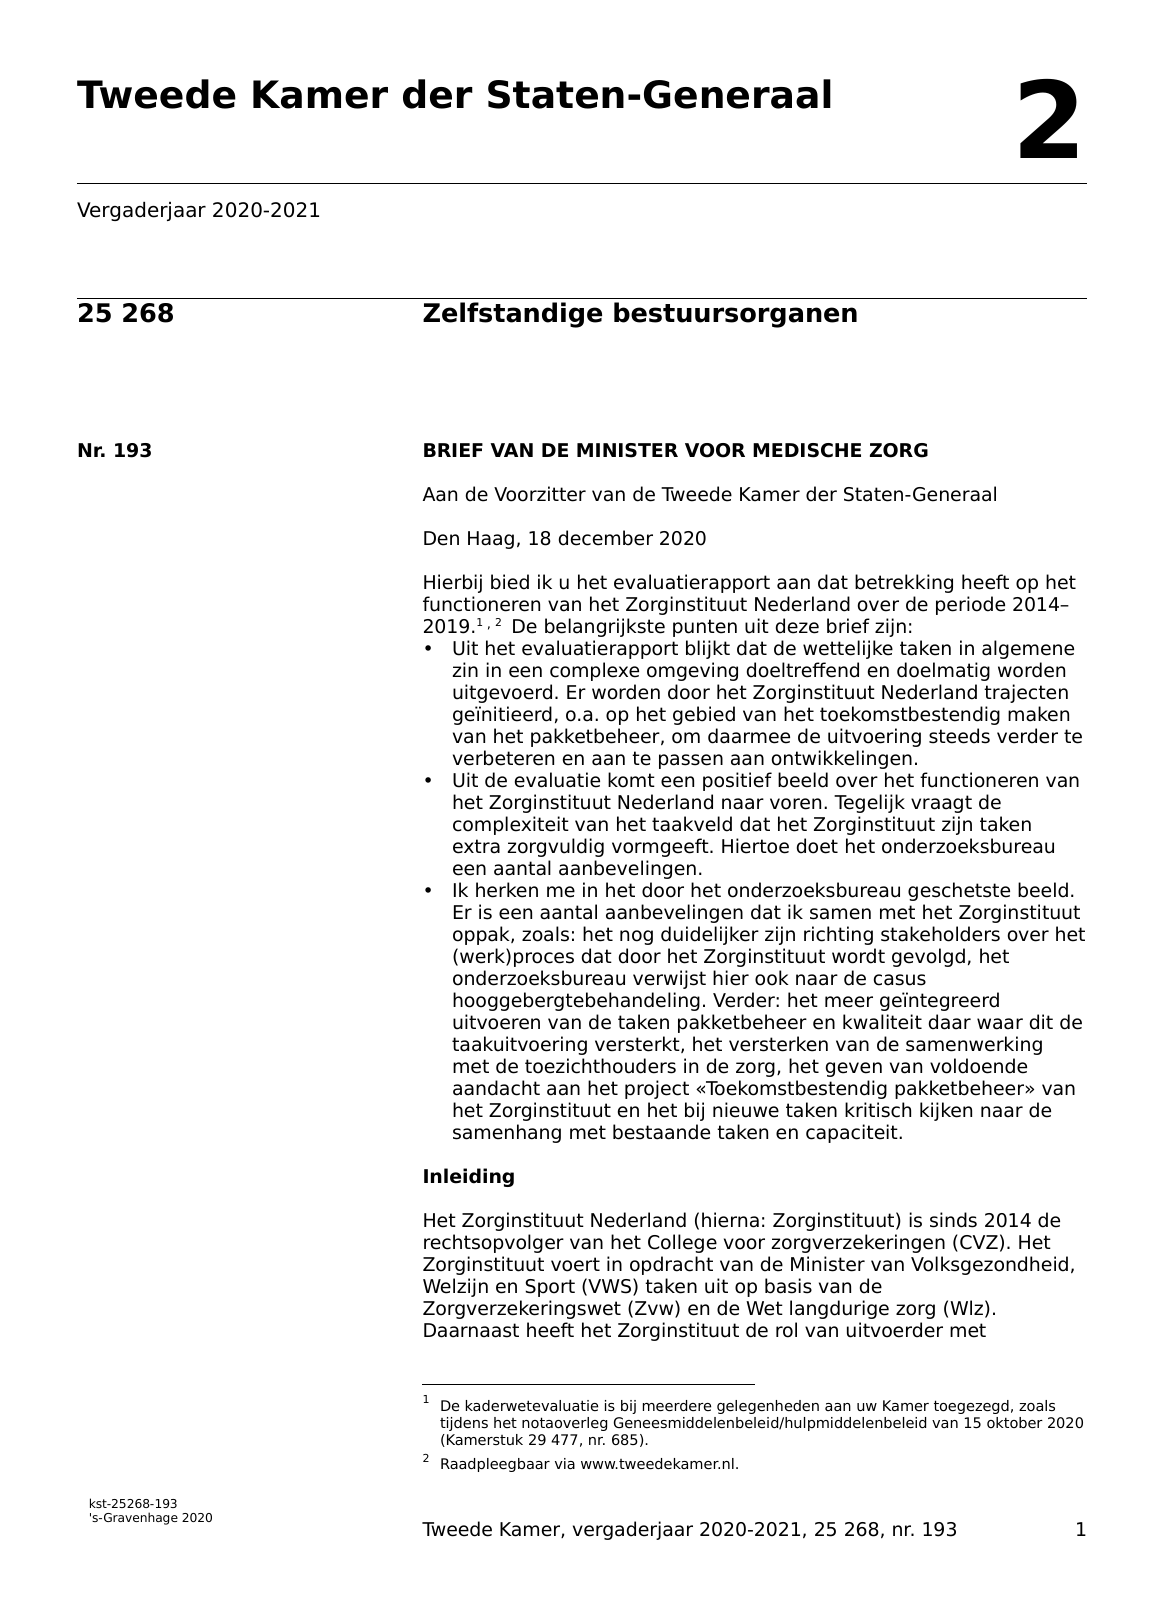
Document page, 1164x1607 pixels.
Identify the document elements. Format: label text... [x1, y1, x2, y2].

text Raadpleegbaar via www.tweedekamer.nl. [422, 1452, 1087, 1474]
subtitle Nr. 193 BRIEF VAN DE MINISTER VOOR MEDISCHE ZORG [77, 440, 1087, 462]
text Den Haag, 18 december 2020 [422, 528, 1087, 550]
subtitle 25 268 Zelfstandige bestuursorganen [77, 299, 1087, 329]
text • Uit het evaluatierapport blijkt dat de wettelijke taken in algemene zin in een complexe omgeving doeltreffend en doelmatig worden uitgevoerd. Er worden door het Zorginstituut Nederland trajecten geïnitieerd, o.a. op het gebied van het toekomstbestendig maken van het pakketbeheer, om daarmee de uitvoering steeds verder te verbeteren en aan te passen aan ontwikkelingen. [422, 638, 1087, 770]
table_header Tweede Kamer der Staten-Generaal [77, 59, 886, 183]
text kst-25268-193 [88, 1497, 323, 1511]
text • Uit de evaluatie komt een positief beeld over het functioneren van het Zorginstituut Nederland naar voren. Tegelijk vraagt de complexiteit van het taakveld dat het Zorginstituut zijn taken extra zorgvuldig vormgeeft. Hiertoe doet het onderzoeksbureau een aantal aanbevelingen. [422, 770, 1087, 880]
table_header 2 [886, 59, 1087, 183]
text De kaderwetevaluatie is bij meerdere gelegenheden aan uw Kamer toegezegd, zoals tijdens het notaoverleg Geneesmiddelenbeleid/hulpmiddelenbeleid van 15 oktober 2020 (Kamerstuk 29 477, nr. 685). [422, 1393, 1087, 1449]
text Aan de Voorzitter van de Tweede Kamer der Staten-Generaal [422, 484, 1087, 506]
text 's-Gravenhage 2020 [88, 1511, 323, 1525]
text Het Zorginstituut Nederland (hierna: Zorginstituut) is sinds 2014 de rechtsopvolger van het College voor zorgverzekeringen (CVZ). Het Zorginstituut voert in opdracht van de Minister van Volksgezondheid, Welzijn en Sport (VWS) taken uit op basis van de Zorgverzekeringswet (Zvw) en de Wet langdurige zorg (Wlz). Daarnaast heeft het Zorginstituut de rol van uitvoerder met [422, 1210, 1087, 1342]
table_cell Vergaderjaar 2020-2021 [77, 184, 1087, 298]
text • Ik herken me in het door het onderzoeksbureau geschetste beeld. Er is een aantal aanbevelingen dat ik samen met het Zorginstituut oppak, zoals: het nog duidelijker zijn richting stakeholders over het (werk)proces dat door het Zorginstituut wordt gevolgd, het onderzoeksbureau verwijst hier ook naar de casus hooggebergtebehandeling. Verder: het meer geïntegreerd uitvoeren van de taken pakketbeheer en kwaliteit daar waar dit de taakuitvoering versterkt, het versterken van de samenwerking met de toezichthouders in de zorg, het geven van voldoende aandacht aan het project «Toekomstbestendig pakketbeheer» van het Zorginstituut en het bij nieuwe taken kritisch kijken naar de samenhang met bestaande taken en capaciteit. [422, 880, 1087, 1144]
text Hierbij bied ik u het evaluatierapport aan dat betrekking heeft op het functioneren van het Zorginstituut Nederland over de periode 2014–2019., De belangrijkste punten uit deze brief zijn: [422, 572, 1087, 638]
subtitle Inleiding [422, 1166, 1087, 1188]
